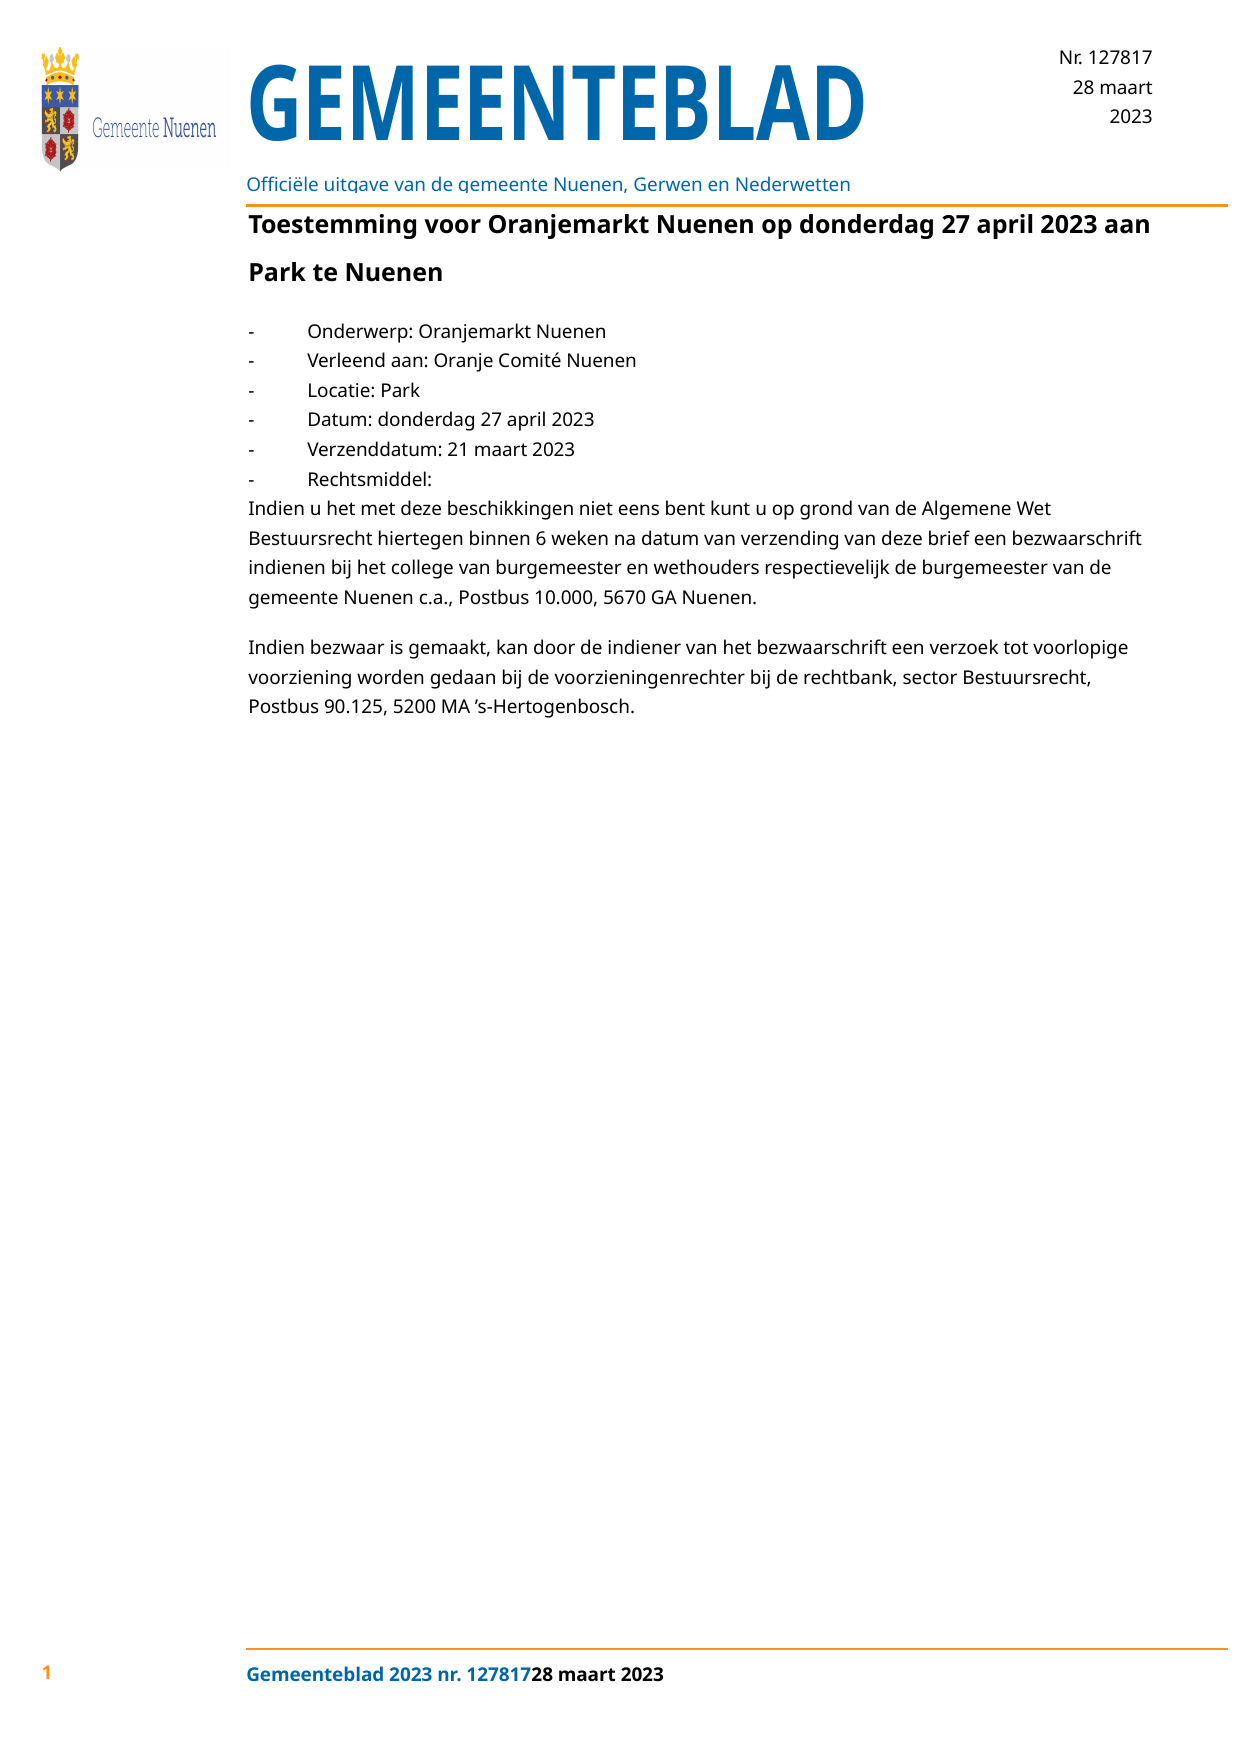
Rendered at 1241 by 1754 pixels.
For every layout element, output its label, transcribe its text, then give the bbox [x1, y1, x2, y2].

list Rechtsmiddel: [248, 466, 1152, 492]
text Indien u het met deze beschikkingen niet eens bent kunt u op grond van de Algemene Wet Bestuursrecht hiertegen binnen 6 weken na datum van verzending van deze brief een bezwaarschrift indienen bij het college van burgemeester en wethouders respectievelijk de burgemeester van de gemeente Nuenen c.a., Postbus 10.000, 5670 GA Nuenen. [248, 495, 1152, 610]
list Onderwerp: Oranjemarkt Nuenen [248, 318, 1152, 344]
text Toestemming voor Oranjemarkt Nuenen op donderdag 27 april 2023 aan Park te Nuenen [248, 207, 1152, 288]
list Verleend aan: Oranje Comité Nuenen [248, 347, 1152, 373]
list Verzenddatum: 21 maart 2023 [248, 436, 1152, 462]
picture [41, 47, 231, 172]
list Datum: donderdag 27 april 2023 [248, 407, 1152, 432]
text Indien bezwaar is gemaakt, kan door de indiener van het bezwaarschrift een verzoek tot voorlopige voorziening worden gedaan bij de voorzieningenrechter bij de rechtbank, sector Bestuursrecht, Postbus 90.125, 5200 MA ’s-Hertogenbosch. [248, 634, 1152, 719]
list Locatie: Park [248, 377, 1152, 403]
